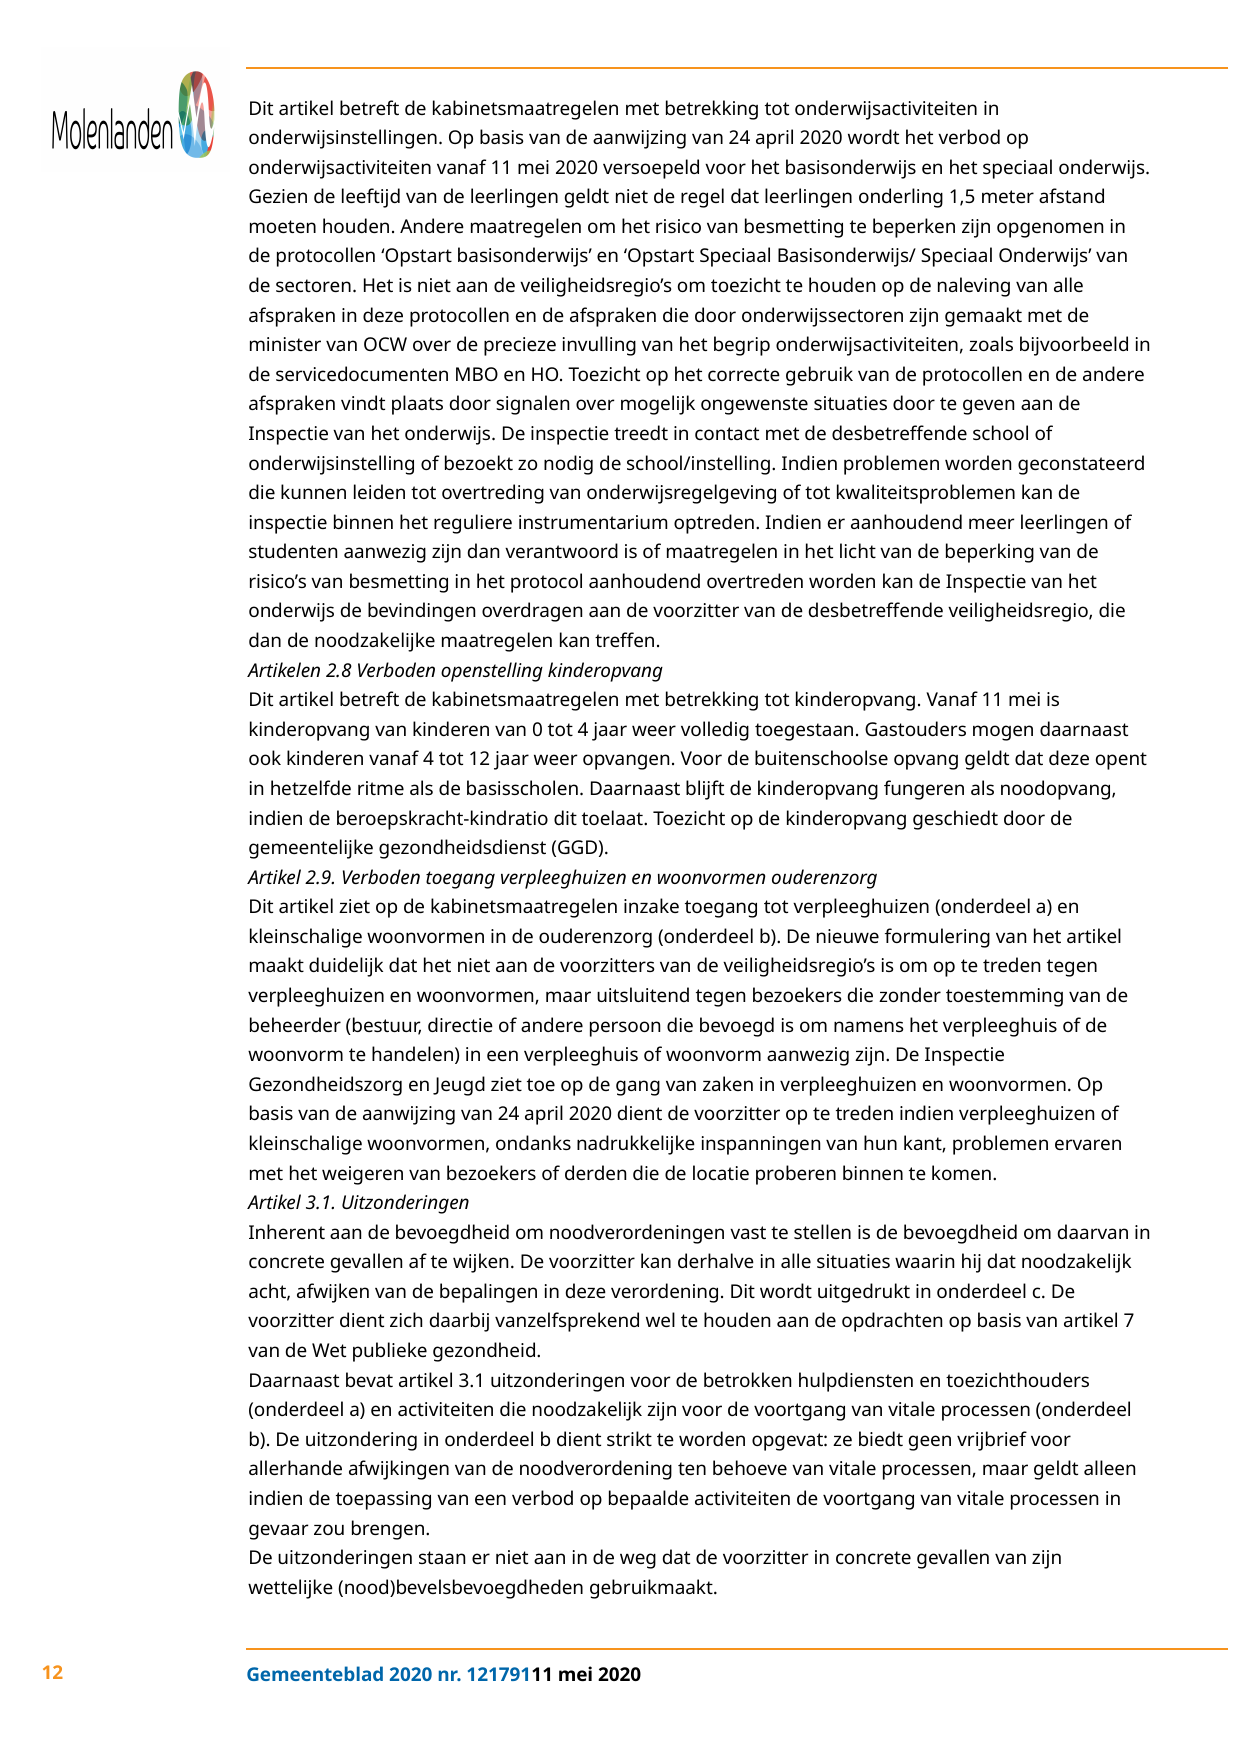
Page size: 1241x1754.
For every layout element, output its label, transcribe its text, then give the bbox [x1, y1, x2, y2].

picture [41, 47, 231, 172]
text Artikel 2.9. Verboden toegang verpleeghuizen en woonvormen ouderenzorg [248, 864, 1152, 890]
text Artikelen 2.8 Verboden openstelling kinderopvang [248, 657, 1152, 683]
text Daarnaast bevat artikel 3.1 uitzonderingen voor de betrokken hulpdiensten en toezichthouders (onderdeel a) en activiteiten die noodzakelijk zijn voor de voortgang van vitale processen (onderdeel b). De uitzondering in onderdeel b dient strikt te worden opgevat: ze biedt geen vrijbrief voor allerhande afwijkingen van de noodverordening ten behoeve van vitale processen, maar geldt alleen indien de toepassing van een verbod op bepaalde activiteiten de voortgang van vitale processen in gevaar zou brengen. [248, 1367, 1152, 1541]
text Dit artikel betreft de kabinetsmaatregelen met betrekking tot kinderopvang. Vanaf 11 mei is kinderopvang van kinderen van 0 tot 4 jaar weer volledig toegestaan. Gastouders mogen daarnaast ook kinderen vanaf 4 tot 12 jaar weer opvangen. Voor de buitenschoolse opvang geldt dat deze opent in hetzelfde ritme als de basisscholen. Daarnaast blijft de kinderopvang fungeren als noodopvang, indien de beroepskracht-kindratio dit toelaat. Toezicht op de kinderopvang geschiedt door de gemeentelijke gezondheidsdienst (GGD). [248, 686, 1152, 860]
text Artikel 3.1. Uitzonderingen [248, 1189, 1152, 1215]
text Inherent aan de bevoegdheid om noodverordeningen vast te stellen is de bevoegdheid om daarvan in concrete gevallen af te wijken. De voorzitter kan derhalve in alle situaties waarin hij dat noodzakelijk acht, afwijken van de bepalingen in deze verordening. Dit wordt uitgedrukt in onderdeel c. De voorzitter dient zich daarbij vanzelfsprekend wel te houden aan de opdrachten op basis van artikel 7 van de Wet publieke gezondheid. [248, 1219, 1152, 1363]
text Dit artikel ziet op de kabinetsmaatregelen inzake toegang tot verpleeghuizen (onderdeel a) en kleinschalige woonvormen in de ouderenzorg (onderdeel b). De nieuwe formulering van het artikel maakt duidelijk dat het niet aan de voorzitters van de veiligheidsregio’s is om op te treden tegen verpleeghuizen en woonvormen, maar uitsluitend tegen bezoekers die zonder toestemming van de beheerder (bestuur, directie of andere persoon die bevoegd is om namens het verpleeghuis of de woonvorm te handelen) in een verpleeghuis of woonvorm aanwezig zijn. De Inspectie Gezondheidszorg en Jeugd ziet toe op de gang van zaken in verpleeghuizen en woonvormen. Op basis van de aanwijzing van 24 april 2020 dient de voorzitter op te treden indien verpleeghuizen of kleinschalige woonvormen, ondanks nadrukkelijke inspanningen van hun kant, problemen ervaren met het weigeren van bezoekers of derden die de locatie proberen binnen te komen. [248, 893, 1152, 1186]
text De uitzonderingen staan er niet aan in de weg dat de voorzitter in concrete gevallen van zijn wettelijke (nood)bevelsbevoegdheden gebruikmaakt. [248, 1544, 1152, 1600]
text Dit artikel betreft de kabinetsmaatregelen met betrekking tot onderwijsactiviteiten in onderwijsinstellingen. Op basis van de aanwijzing van 24 april 2020 wordt het verbod op onderwijsactiviteiten vanaf 11 mei 2020 versoepeld voor het basisonderwijs en het speciaal onderwijs. [248, 95, 1152, 180]
text Gezien de leeftijd van de leerlingen geldt niet de regel dat leerlingen onderling 1,5 meter afstand moeten houden. Andere maatregelen om het risico van besmetting te beperken zijn opgenomen in de protocollen ‘Opstart basisonderwijs’ en ‘Opstart Speciaal Basisonderwijs/ Speciaal Onderwijs’ van de sectoren. Het is niet aan de veiligheidsregio’s om toezicht te houden op de naleving van alle afspraken in deze protocollen en de afspraken die door onderwijssectoren zijn gemaakt met de minister van OCW over de precieze invulling van het begrip onderwijsactiviteiten, zoals bijvoorbeeld in de servicedocumenten MBO en HO. Toezicht op het correcte gebruik van de protocollen en de andere afspraken vindt plaats door signalen over mogelijk ongewenste situaties door te geven aan de Inspectie van het onderwijs. De inspectie treedt in contact met de desbetreffende school of onderwijsinstelling of bezoekt zo nodig de school/instelling. Indien problemen worden geconstateerd die kunnen leiden tot overtreding van onderwijsregelgeving of tot kwaliteitsproblemen kan de inspectie binnen het reguliere instrumentarium optreden. Indien er aanhoudend meer leerlingen of studenten aanwezig zijn dan verantwoord is of maatregelen in het licht van de beperking van de risico’s van besmetting in het protocol aanhoudend overtreden worden kan de Inspectie van het onderwijs de bevindingen overdragen aan de voorzitter van de desbetreffende veiligheidsregio, die dan de noodzakelijke maatregelen kan treffen. [248, 183, 1152, 653]
